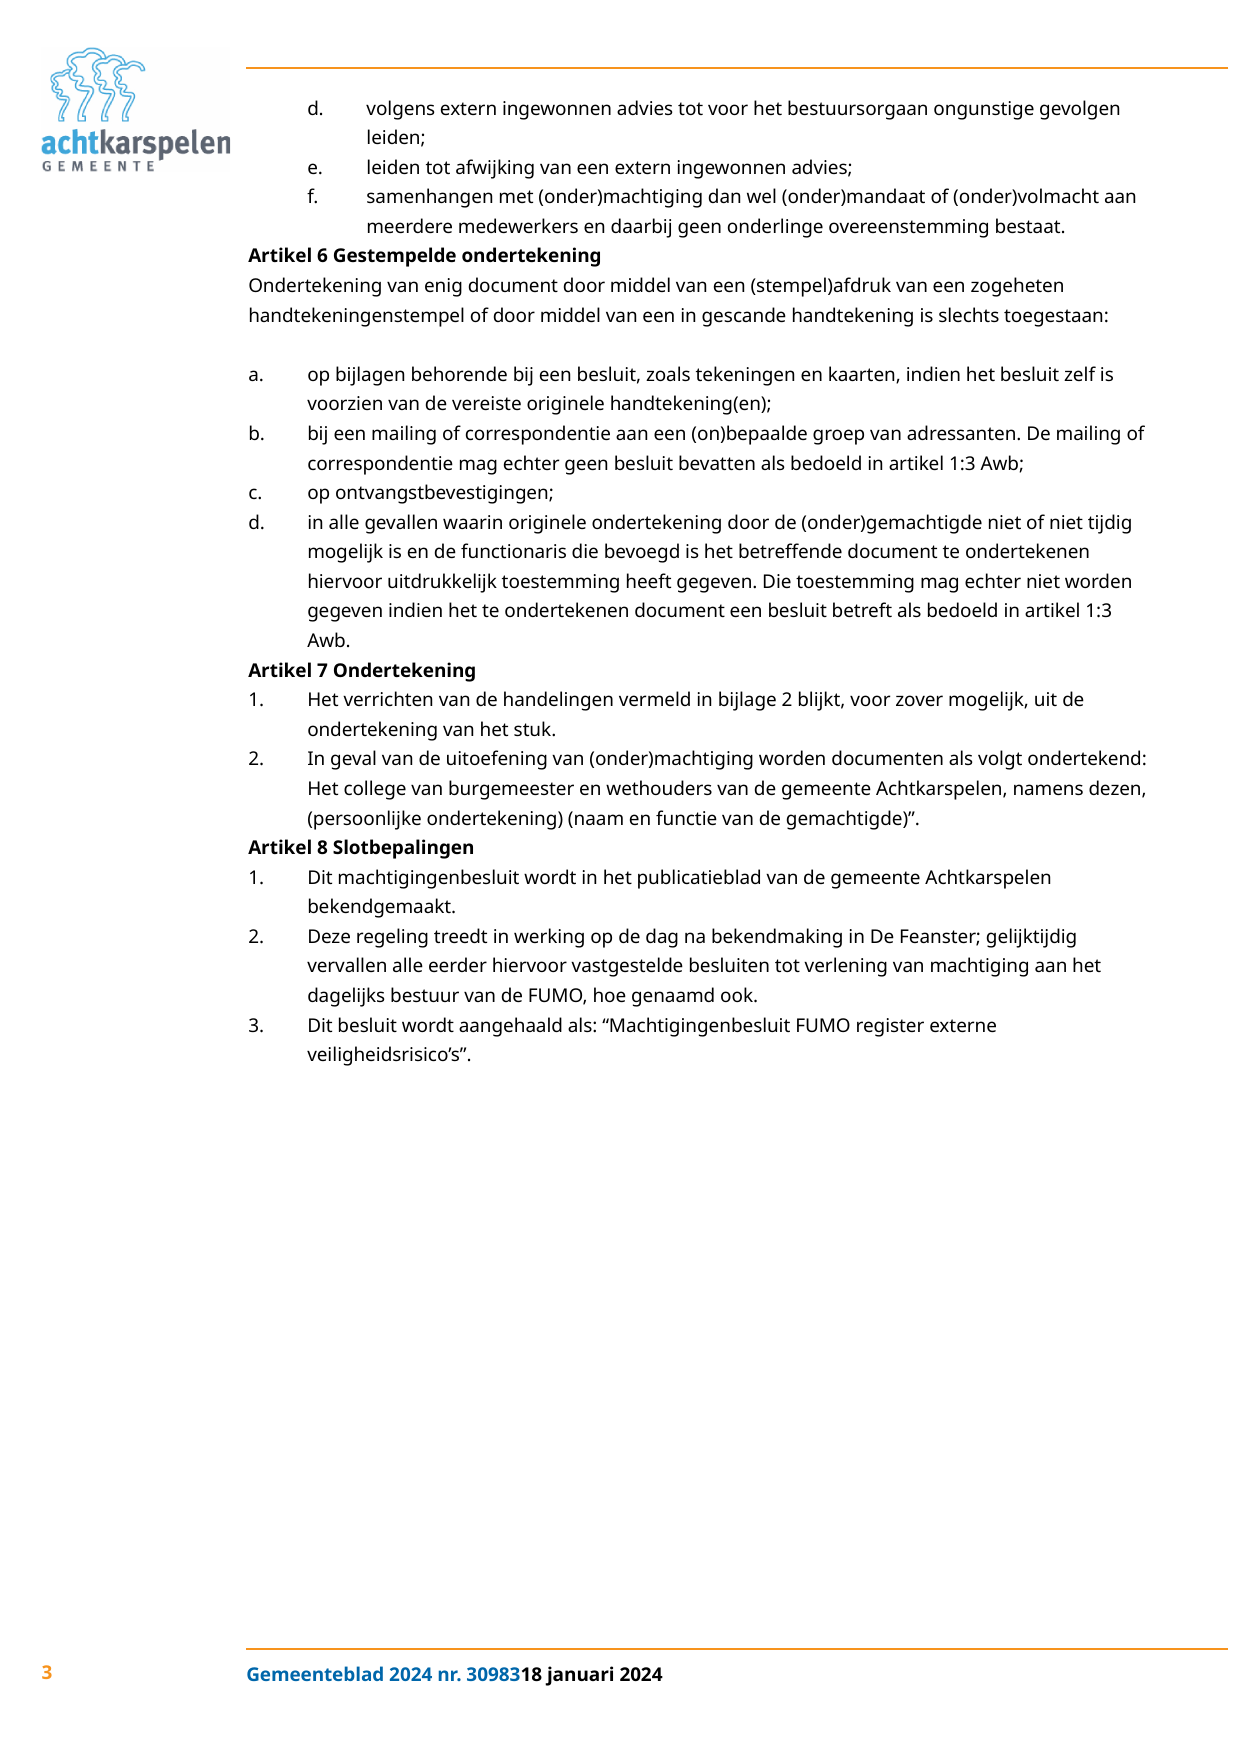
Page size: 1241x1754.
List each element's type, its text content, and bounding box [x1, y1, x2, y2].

list Dit machtigingenbesluit wordt in het publicatieblad van de gemeente Achtkarspelen bekendgemaakt. [248, 864, 1152, 919]
list samenhangen met (onder)machtiging dan wel (onder)mandaat of (onder)volmacht aan meerdere medewerkers en daarbij geen onderlinge overeenstemming bestaat. [307, 183, 1152, 239]
list leiden tot afwijking van een extern ingewonnen advies; [307, 154, 1152, 180]
text Artikel 8 Slotbepalingen [248, 834, 1152, 860]
picture [41, 47, 231, 172]
text Artikel 6 Gestempelde ondertekening [248, 243, 1152, 268]
list bij een mailing of correspondentie aan een (on)bepaalde groep van adressanten. De mailing of correspondentie mag echter geen besluit bevatten als bedoeld in artikel 1:3 Awb; [248, 420, 1152, 476]
list volgens extern ingewonnen advies tot voor het bestuursorgaan ongunstige gevolgen leiden; [307, 95, 1152, 150]
list Het verrichten van de handelingen vermeld in bijlage 2 blijkt, voor zover mogelijk, uit de ondertekening van het stuk. [248, 686, 1152, 742]
list op ontvangstbevestigingen; [248, 479, 1152, 505]
list op bijlagen behorende bij een besluit, zoals tekeningen en kaarten, indien het besluit zelf is voorzien van de vereiste originele handtekening(en); [248, 361, 1152, 416]
list in alle gevallen waarin originele ondertekening door de (onder)gemachtigde niet of niet tijdig mogelijk is en de functionaris die bevoegd is het betreffende document te ondertekenen hiervoor uitdrukkelijk toestemming heeft gegeven. Die toestemming mag echter niet worden gegeven indien het te ondertekenen document een besluit betreft als bedoeld in artikel 1:3 Awb. [248, 509, 1152, 653]
list In geval van de uitoefening van (onder)machtiging worden documenten als volgt ondertekend: Het college van burgemeester en wethouders van de gemeente Achtkarspelen, namens dezen, (persoonlijke ondertekening) (naam en functie van de gemachtigde)”. [248, 746, 1152, 831]
list Dit besluit wordt aangehaald als: “Machtigingenbesluit FUMO register externe veiligheidsrisico’s”. [248, 1012, 1152, 1067]
text Ondertekening van enig document door middel van een (stempel)afdruk van een zogeheten handtekeningenstempel of door middel van een in gescande handtekening is slechts toegestaan: [248, 272, 1152, 328]
text Artikel 7 Ondertekening [248, 657, 1152, 683]
list Deze regeling treedt in werking op de dag na bekendmaking in De Feanster; gelijktijdig vervallen alle eerder hiervoor vastgestelde besluiten tot verlening van machtiging aan het dagelijks bestuur van de FUMO, hoe genaamd ook. [248, 923, 1152, 1008]
